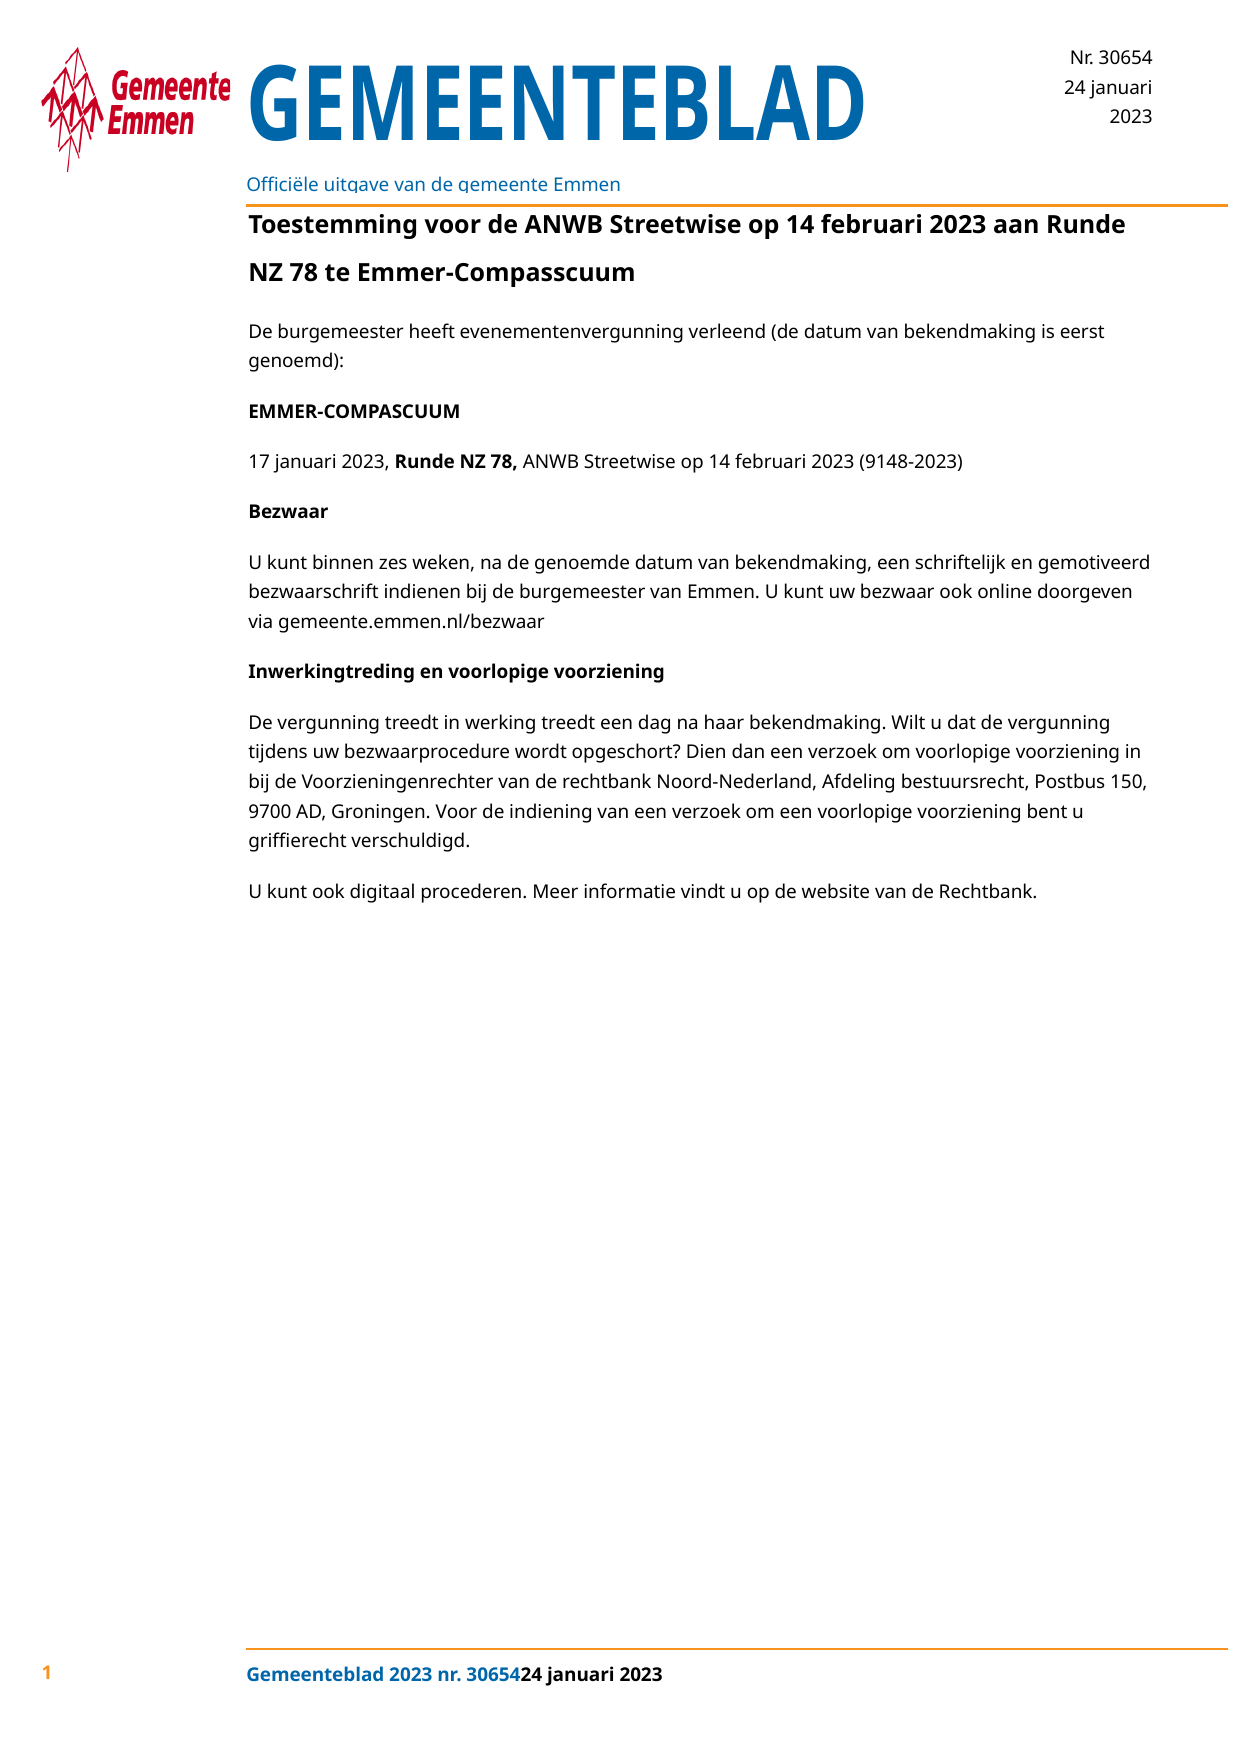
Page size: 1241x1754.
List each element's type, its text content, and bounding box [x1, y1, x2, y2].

text Toestemming voor de ANWB Streetwise op 14 februari 2023 aan Runde NZ 78 te Emmer-Compasscuum [248, 207, 1152, 288]
picture [41, 47, 231, 172]
text U kunt binnen zes weken, na de genoemde datum van bekendmaking, een schriftelijk en gemotiveerd bezwaarschrift indienen bij de burgemeester van Emmen. U kunt uw bezwaar ook online doorgeven via gemeente.emmen.nl/bezwaar [248, 549, 1152, 634]
text 17 januari 2023, Runde NZ 78, ANWB Streetwise op 14 februari 2023 (9148-2023) [248, 448, 1152, 474]
text De burgemeester heeft evenementenvergunning verleend (de datum van bekendmaking is eerst genoemd): [248, 318, 1152, 373]
text Bezwaar [248, 499, 1152, 524]
text U kunt ook digitaal procederen. Meer informatie vindt u op de website van de Rechtbank. [248, 878, 1152, 904]
text Inwerkingtreding en voorlopige voorziening [248, 659, 1152, 684]
text EMMER-COMPASCUUM [248, 398, 1152, 424]
text De vergunning treedt in werking treedt een dag na haar bekendmaking. Wilt u dat de vergunning tijdens uw bezwaarprocedure wordt opgeschort? Dien dan een verzoek om voorlopige voorziening in bij de Voorzieningenrechter van de rechtbank Noord-Nederland, Afdeling bestuursrecht, Postbus 150, 9700 AD, Groningen. Voor de indiening van een verzoek om een voorlopige voorziening bent u griffierecht verschuldigd. [248, 709, 1152, 853]
